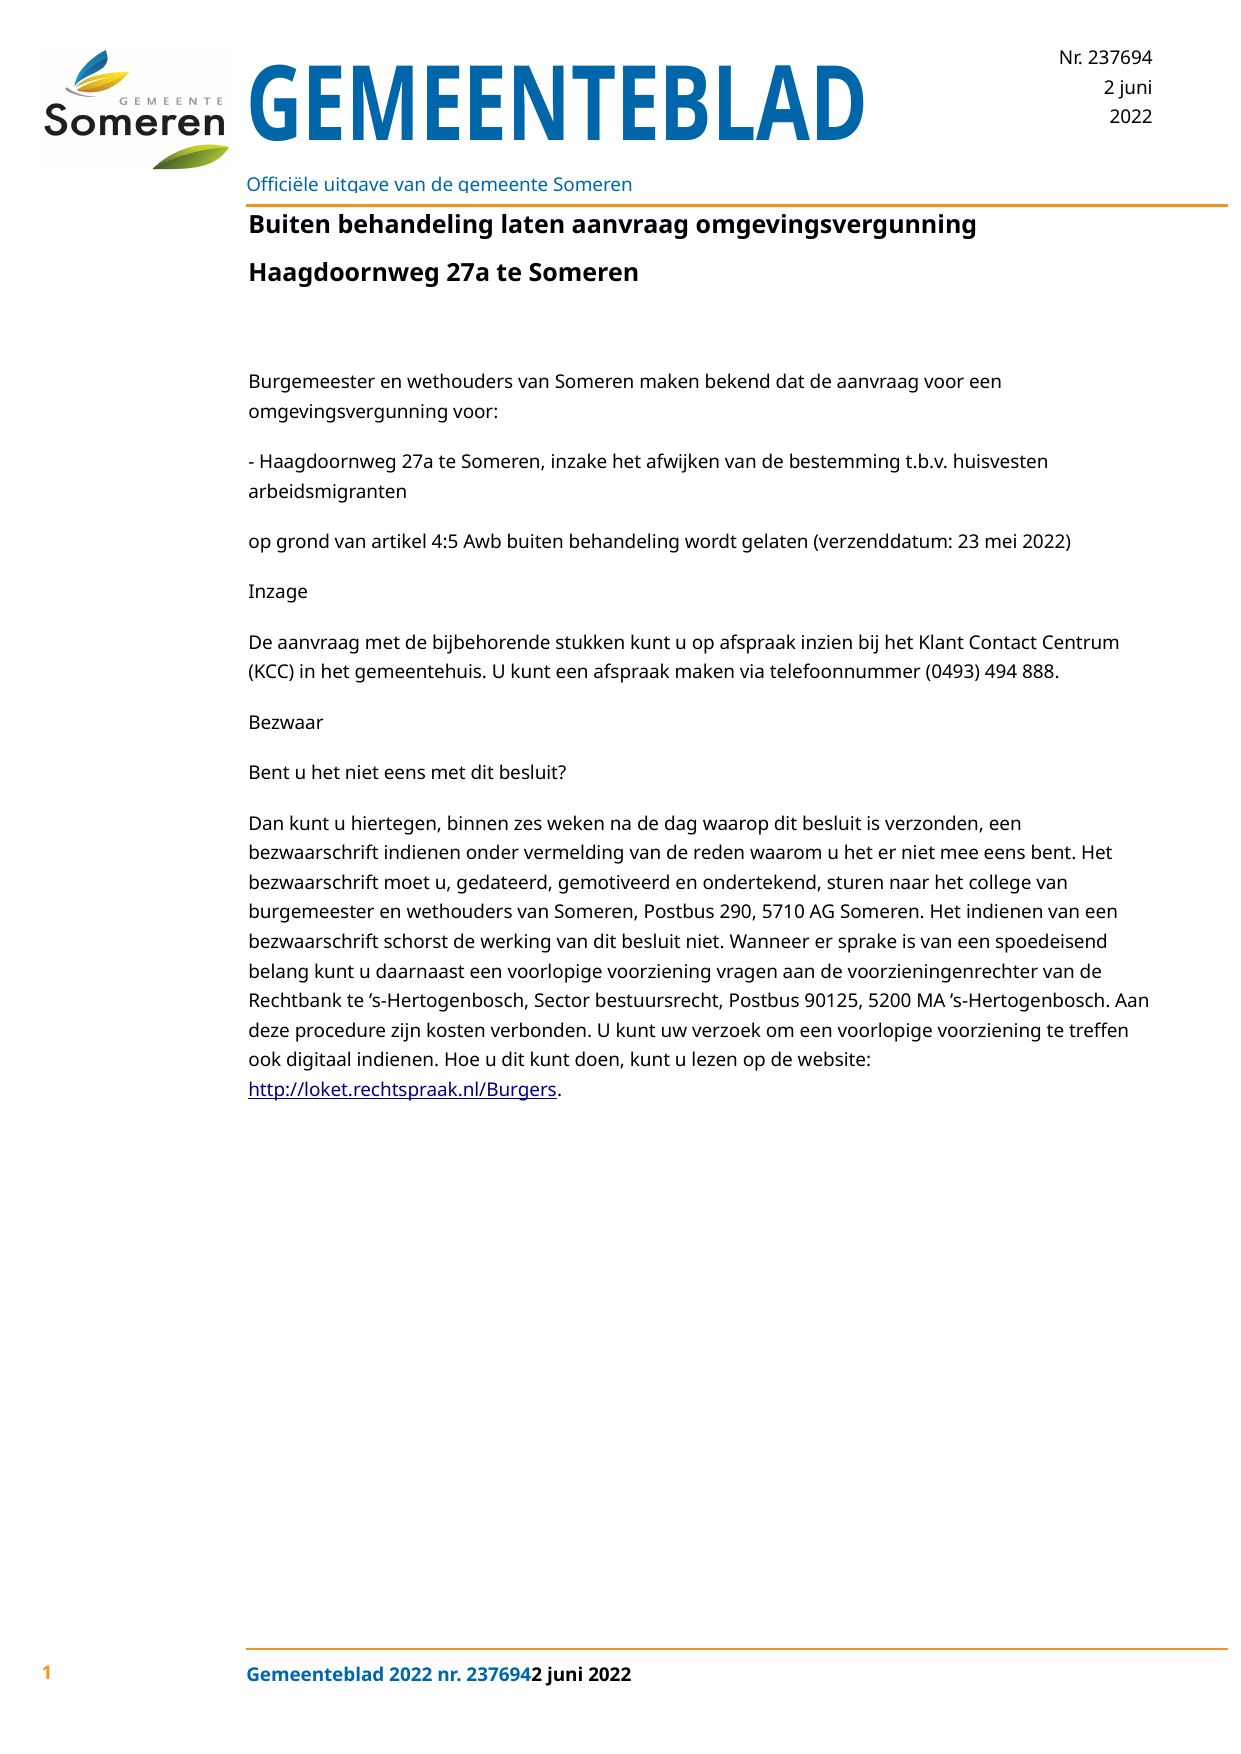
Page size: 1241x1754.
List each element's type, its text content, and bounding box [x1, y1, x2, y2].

text De aanvraag met de bijbehorende stukken kunt u op afspraak inzien bij het Klant Contact Centrum (KCC) in het gemeentehuis. U kunt een afspraak maken via telefoonnummer (0493) 494 888. [248, 629, 1152, 684]
picture [41, 47, 231, 172]
text Dan kunt u hiertegen, binnen zes weken na de dag waarop dit besluit is verzonden, een bezwaarschrift indienen onder vermelding van de reden waarom u het er niet mee eens bent. Het bezwaarschrift moet u, gedateerd, gemotiveerd en ondertekend, sturen naar het college van burgemeester en wethouders van Someren, Postbus 290, 5710 AG Someren. Het indienen van een bezwaarschrift schorst de werking van dit besluit niet. Wanneer er sprake is van een spoedeisend belang kunt u daarnaast een voorlopige voorziening vragen aan de voorzieningenrechter van de Rechtbank te ’s-Hertogenbosch, Sector bestuursrecht, Postbus 90125, 5200 MA ’s-Hertogenbosch. Aan deze procedure zijn kosten verbonden. U kunt uw verzoek om een voorlopige voorziening te treffen ook digitaal indienen. Hoe u dit kunt doen, kunt u lezen op de website: http://loket.rechtspraak.nl/Burgers. [248, 810, 1152, 1102]
text op grond van artikel 4:5 Awb buiten behandeling wordt gelaten (verzenddatum: 23 mei 2022) [248, 528, 1152, 554]
text Inzage [248, 579, 1152, 604]
text Bezwaar [248, 709, 1152, 735]
text - Haagdoornweg 27a te Someren, inzake het afwijken van de bestemming t.b.v. huisvesten arbeidsmigranten [248, 448, 1152, 504]
text Bent u het niet eens met dit besluit? [248, 759, 1152, 785]
text Burgemeester en wethouders van Someren maken bekend dat de aanvraag voor een omgevingsvergunning voor: [248, 368, 1152, 424]
text Buiten behandeling laten aanvraag omgevingsvergunning Haagdoornweg 27a te Someren [248, 207, 1152, 288]
